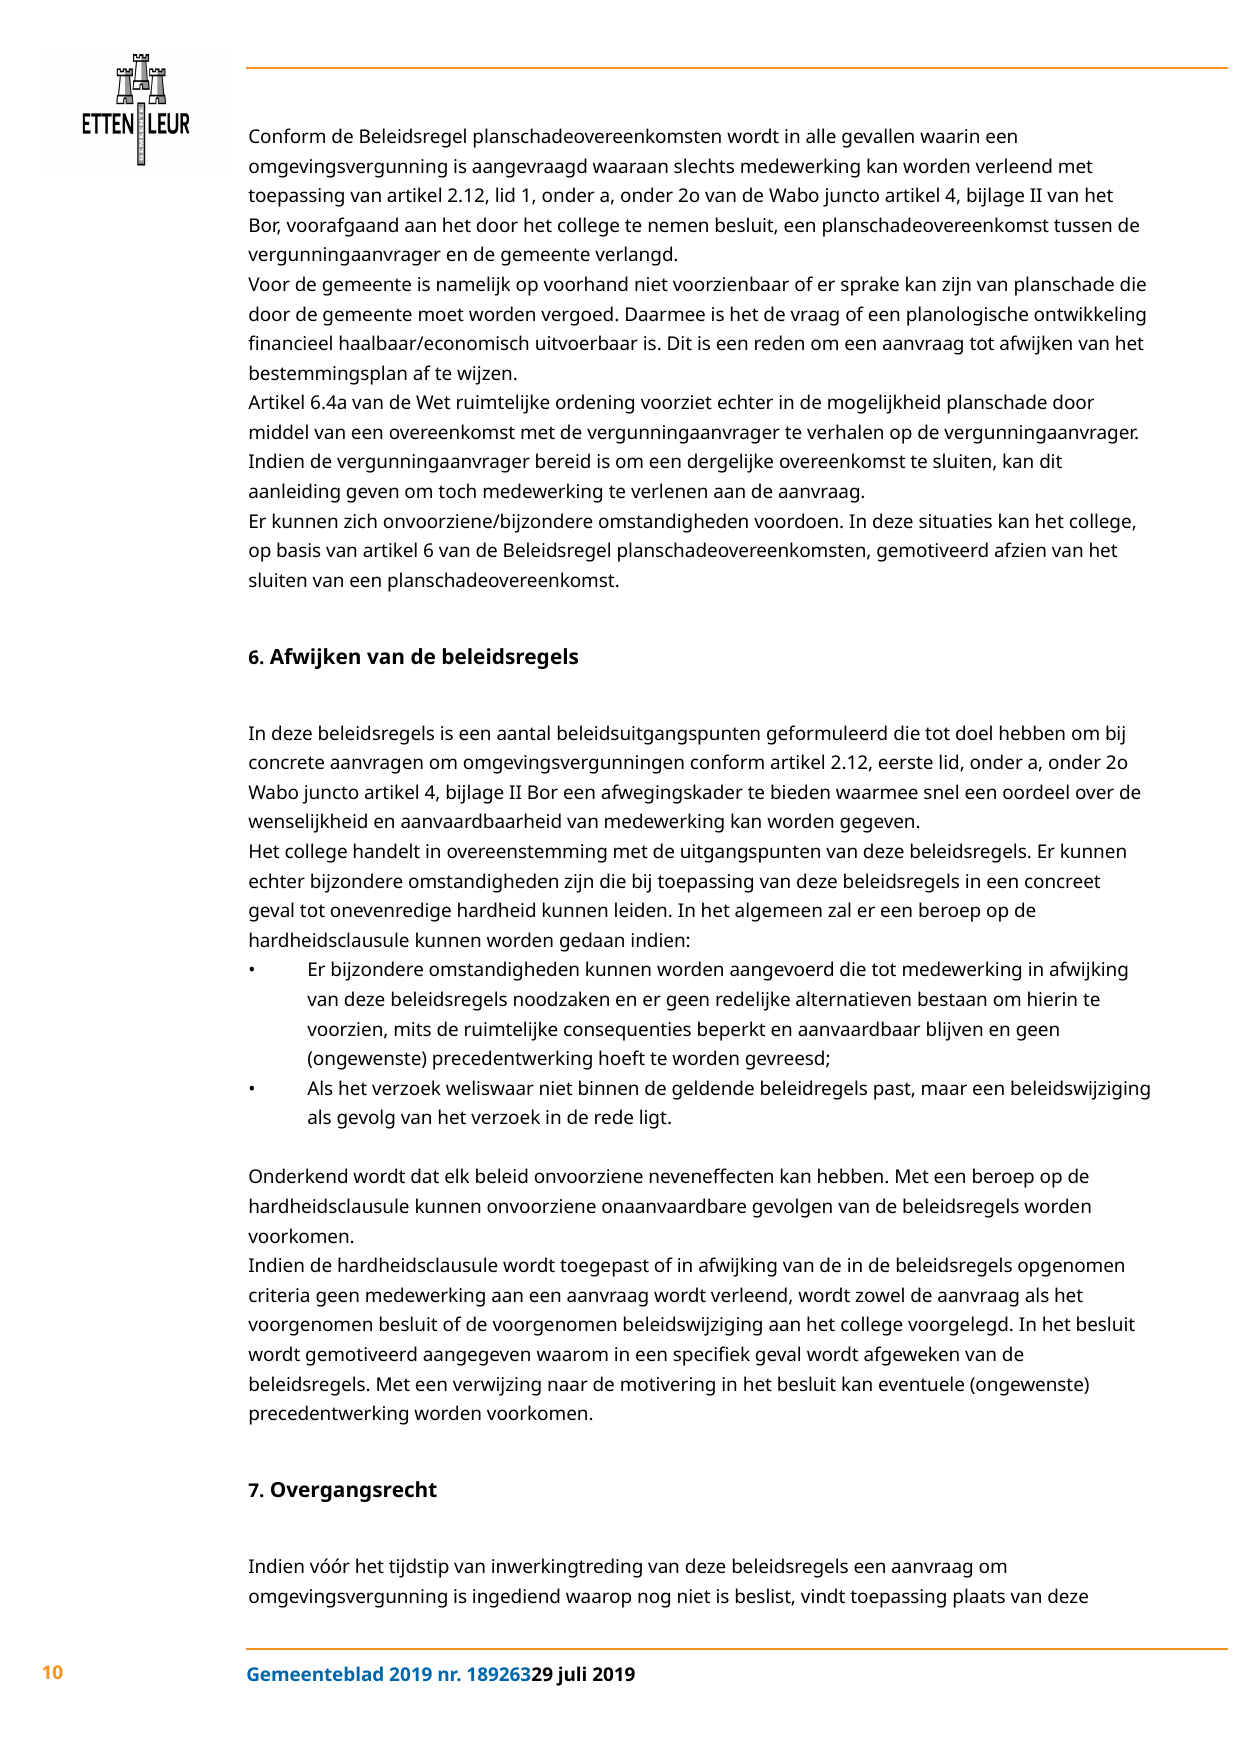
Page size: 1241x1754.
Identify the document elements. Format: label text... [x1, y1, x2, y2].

text 6. Afwijken van de beleidsregels [248, 642, 1152, 671]
text Onderkend wordt dat elk beleid onvoorziene neveneffecten kan hebben. Met een beroep op de hardheidsclausule kunnen onvoorziene onaanvaardbare gevolgen van de beleidsregels worden voorkomen. [248, 1164, 1152, 1248]
text 7. Overgangsrecht [248, 1476, 1152, 1504]
text Artikel 6.4a van de Wet ruimtelijke ordening voorziet echter in de mogelijkheid planschade door middel van een overeenkomst met de vergunningaanvrager te verhalen op de vergunningaanvrager. Indien de vergunningaanvrager bereid is om een dergelijke overeenkomst te sluiten, kan dit aanleiding geven om toch medewerking te verlenen aan de aanvraag. [248, 389, 1152, 504]
text Er kunnen zich onvoorziene/bijzondere omstandigheden voordoen. In deze situaties kan het college, op basis van artikel 6 van de Beleidsregel planschadeovereenkomsten, gemotiveerd afzien van het sluiten van een planschadeovereenkomst. [248, 508, 1152, 593]
text In deze beleidsregels is een aantal beleidsuitgangspunten geformuleerd die tot doel hebben om bij concrete aanvragen om omgevingsvergunningen conform artikel 2.12, eerste lid, onder a, onder 2o Wabo juncto artikel 4, bijlage II Bor een afwegingskader te bieden waarmee snel een oordeel over de wenselijkheid en aanvaardbaarheid van medewerking kan worden gegeven. [248, 720, 1152, 834]
picture [41, 47, 231, 172]
text Het college handelt in overeenstemming met de uitgangspunten van deze beleidsregels. Er kunnen echter bijzondere omstandigheden zijn die bij toepassing van deze beleidsregels in een concreet geval tot onevenredige hardheid kunnen leiden. In het algemeen zal er een beroep op de hardheidsclausule kunnen worden gedaan indien: [248, 838, 1152, 953]
list Er bijzondere omstandigheden kunnen worden aangevoerd die tot medewerking in afwijking van deze beleidsregels noodzaken en er geen redelijke alternatieven bestaan om hierin te voorzien, mits de ruimtelijke consequenties beperkt en aanvaardbaar blijven en geen (ongewenste) precedentwerking hoeft te worden gevreesd; [248, 957, 1152, 1071]
text Conform de Beleidsregel planschadeovereenkomsten wordt in alle gevallen waarin een omgevingsvergunning is aangevraagd waaraan slechts medewerking kan worden verleend met toepassing van artikel 2.12, lid 1, onder a, onder 2o van de Wabo juncto artikel 4, bijlage II van het Bor, voorafgaand aan het door het college te nemen besluit, een planschadeovereenkomst tussen de vergunningaanvrager en de gemeente verlangd. [248, 123, 1152, 267]
list Als het verzoek weliswaar niet binnen de geldende beleidregels past, maar een beleidswijziging als gevolg van het verzoek in de rede ligt. [248, 1075, 1152, 1130]
text Indien de hardheidsclausule wordt toegepast of in afwijking van de in de beleidsregels opgenomen criteria geen medewerking aan een aanvraag wordt verleend, wordt zowel de aanvraag als het voorgenomen besluit of de voorgenomen beleidswijziging aan het college voorgelegd. In het besluit wordt gemotiveerd aangegeven waarom in een specifiek geval wordt afgeweken van de beleidsregels. Met een verwijzing naar de motivering in het besluit kan eventuele (ongewenste) precedentwerking worden voorkomen. [248, 1252, 1152, 1426]
text Indien vóór het tijdstip van inwerkingtreding van deze beleidsregels een aanvraag om omgevingsvergunning is ingediend waarop nog niet is beslist, vindt toepassing plaats van deze [248, 1553, 1152, 1608]
text Voor de gemeente is namelijk op voorhand niet voorzienbaar of er sprake kan zijn van planschade die door de gemeente moet worden vergoed. Daarmee is het de vraag of een planologische ontwikkeling financieel haalbaar/economisch uitvoerbaar is. Dit is een reden om een aanvraag tot afwijken van het bestemmingsplan af te wijzen. [248, 271, 1152, 386]
